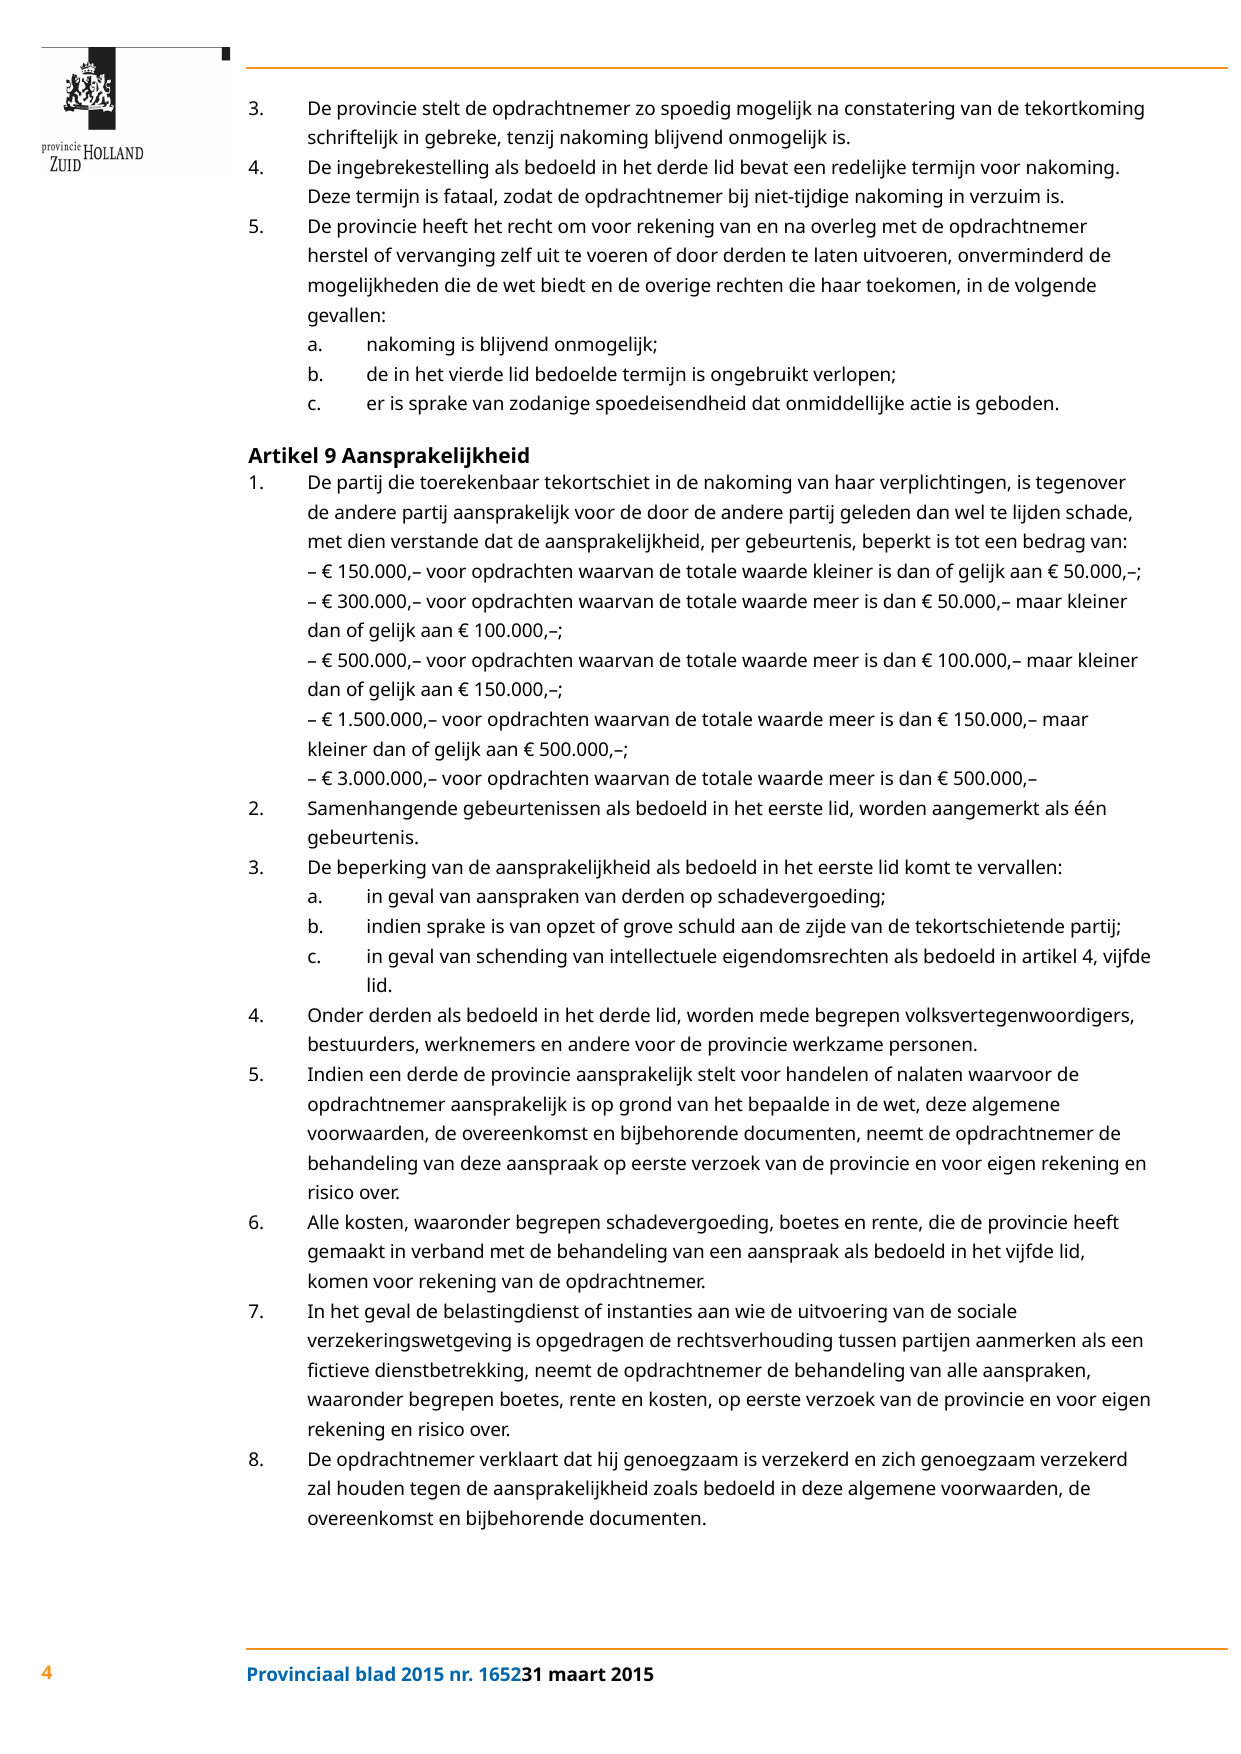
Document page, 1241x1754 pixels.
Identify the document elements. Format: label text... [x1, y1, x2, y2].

list in geval van schending van intellectuele eigendomsrechten als bedoeld in artikel 4, vijfde lid. [307, 943, 1152, 998]
list De provincie heeft het recht om voor rekening van en na overleg met de opdrachtnemer herstel of vervanging zelf uit te voeren of door derden te laten uitvoeren, onverminderd de mogelijkheden die de wet biedt en de overige rechten die haar toekomen, in de volgende gevallen: [248, 213, 1152, 328]
list Indien een derde de provincie aansprakelijk stelt voor handelen of nalaten waarvoor de opdrachtnemer aansprakelijk is op grond van het bepaalde in de wet, deze algemene voorwaarden, de overeenkomst en bijbehorende documenten, neemt de opdrachtnemer de behandeling van deze aanspraak op eerste verzoek van de provincie en voor eigen rekening en risico over. [248, 1061, 1152, 1205]
list in geval van aanspraken van derden op schadevergoeding; [307, 884, 1152, 909]
text Artikel 9 Aansprakelijkheid [248, 441, 1152, 469]
list – € 500.000,– voor opdrachten waarvan de totale waarde meer is dan € 100.000,– maar kleiner dan of gelijk aan € 150.000,–; [248, 647, 1152, 702]
list Samenhangende gebeurtenissen als bedoeld in het eerste lid, worden aangemerkt als één gebeurtenis. [248, 795, 1152, 850]
list nakoming is blijvend onmogelijk; [307, 331, 1152, 357]
list indien sprake is van opzet of grove schuld aan de zijde van de tekortschietende partij; [307, 913, 1152, 939]
list – € 1.500.000,– voor opdrachten waarvan de totale waarde meer is dan € 150.000,– maar kleiner dan of gelijk aan € 500.000,–; [248, 706, 1152, 761]
list De opdrachtnemer verklaart dat hij genoegzaam is verzekerd en zich genoegzaam verzekerd zal houden tegen de aansprakelijkheid zoals bedoeld in deze algemene voorwaarden, de overeenkomst en bijbehorende documenten. [248, 1446, 1152, 1531]
list – € 150.000,– voor opdrachten waarvan de totale waarde kleiner is dan of gelijk aan € 50.000,–; [248, 558, 1152, 584]
list – € 3.000.000,– voor opdrachten waarvan de totale waarde meer is dan € 500.000,– [248, 765, 1152, 791]
list de in het vierde lid bedoelde termijn is ongebruikt verlopen; [307, 361, 1152, 387]
list er is sprake van zodanige spoedeisendheid dat onmiddellijke actie is geboden. [307, 391, 1152, 416]
list De beperking van de aansprakelijkheid als bedoeld in het eerste lid komt te vervallen: [248, 854, 1152, 880]
list In het geval de belastingdienst of instanties aan wie de uitvoering van de sociale verzekeringswetgeving is opgedragen de rechtsverhouding tussen partijen aanmerken als een fictieve dienstbetrekking, neemt de opdrachtnemer de behandeling van alle aanspraken, waaronder begrepen boetes, rente en kosten, op eerste verzoek van de provincie en voor eigen rekening en risico over. [248, 1298, 1152, 1442]
list Onder derden als bedoeld in het derde lid, worden mede begrepen volksvertegenwoordigers, bestuurders, werknemers en andere voor de provincie werkzame personen. [248, 1002, 1152, 1057]
list De partij die toerekenbaar tekortschiet in de nakoming van haar verplichtingen, is tegenover de andere partij aansprakelijk voor de door de andere partij geleden dan wel te lijden schade, met dien verstande dat de aansprakelijkheid, per gebeurtenis, beperkt is tot een bedrag van: [248, 469, 1152, 554]
picture [41, 47, 231, 172]
list Alle kosten, waaronder begrepen schadevergoeding, boetes en rente, die de provincie heeft gemaakt in verband met de behandeling van een aanspraak als bedoeld in het vijfde lid, komen voor rekening van de opdrachtnemer. [248, 1209, 1152, 1294]
list De ingebrekestelling als bedoeld in het derde lid bevat een redelijke termijn voor nakoming. Deze termijn is fataal, zodat de opdrachtnemer bij niet-tijdige nakoming in verzuim is. [248, 154, 1152, 209]
list De provincie stelt de opdrachtnemer zo spoedig mogelijk na constatering van de tekortkoming schriftelijk in gebreke, tenzij nakoming blijvend onmogelijk is. [248, 95, 1152, 150]
list – € 300.000,– voor opdrachten waarvan de totale waarde meer is dan € 50.000,– maar kleiner dan of gelijk aan € 100.000,–; [248, 588, 1152, 643]
